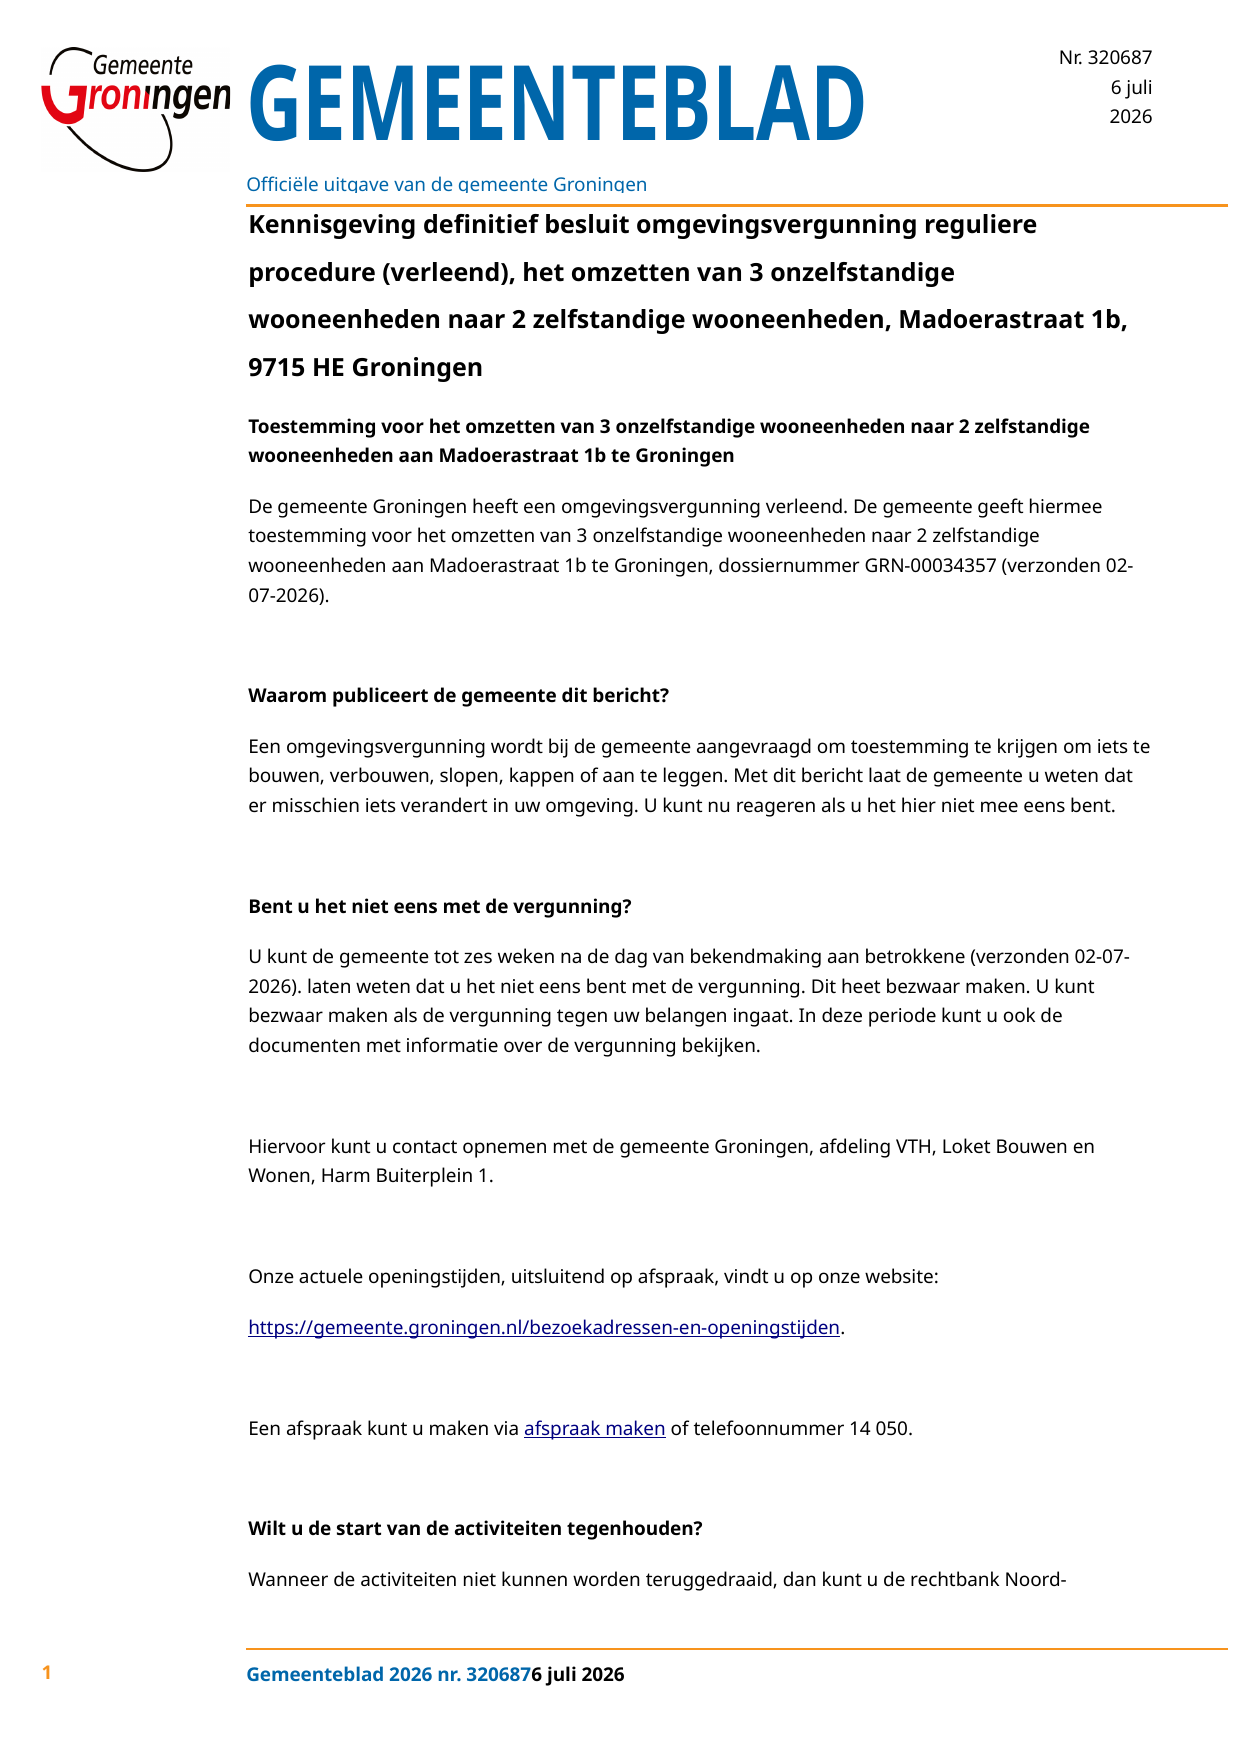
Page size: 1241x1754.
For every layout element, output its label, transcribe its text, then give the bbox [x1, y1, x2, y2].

text Wilt u de start van de activiteiten tegenhouden? [248, 1516, 1152, 1541]
text Hiervoor kunt u contact opnemen met de gemeente Groningen, afdeling VTH, Loket Bouwen en Wonen, Harm Buiterplein 1. [248, 1133, 1152, 1188]
text Toestemming voor het omzetten van 3 onzelfstandige wooneenheden naar 2 zelfstandige wooneenheden aan Madoerastraat 1b te Groningen [248, 413, 1152, 468]
picture [41, 47, 231, 172]
text Kennisgeving definitief besluit omgevingsvergunning reguliere procedure (verleend), het omzetten van 3 onzelfstandige wooneenheden naar 2 zelfstandige wooneenheden, Madoerastraat 1b, 9715 HE Groningen [248, 207, 1152, 384]
text https://gemeente.groningen.nl/bezoekadressen-en-openingstijden. [248, 1314, 1152, 1340]
text Een afspraak kunt u maken via afspraak maken of telefoonnummer 14 050. [248, 1415, 1152, 1441]
text Een omgevingsvergunning wordt bij de gemeente aangevraagd om toestemming te krijgen om iets te bouwen, verbouwen, slopen, kappen of aan te leggen. Met dit bericht laat de gemeente u weten dat er misschien iets verandert in uw omgeving. U kunt nu reageren als u het hier niet mee eens bent. [248, 733, 1152, 818]
text Onze actuele openingstijden, uitsluitend op afspraak, vindt u op onze website: [248, 1263, 1152, 1289]
text Wanneer de activiteiten niet kunnen worden teruggedraaid, dan kunt u de rechtbank Noord- [248, 1566, 1152, 1592]
text U kunt de gemeente tot zes weken na de dag van bekendmaking aan betrokkene (verzonden 02-07-2026). laten weten dat u het niet eens bent met de vergunning. Dit heet bezwaar maken. U kunt bezwaar maken als de vergunning tegen uw belangen ingaat. In deze periode kunt u ook de documenten met informatie over de vergunning bekijken. [248, 943, 1152, 1058]
text Waarom publiceert de gemeente dit bericht? [248, 683, 1152, 708]
text Bent u het niet eens met de vergunning? [248, 893, 1152, 919]
text De gemeente Groningen heeft een omgevingsvergunning verleend. De gemeente geeft hiermee toestemming voor het omzetten van 3 onzelfstandige wooneenheden naar 2 zelfstandige wooneenheden aan Madoerastraat 1b te Groningen, dossiernummer GRN-00034357 (verzonden 02-07-2026). [248, 493, 1152, 608]
